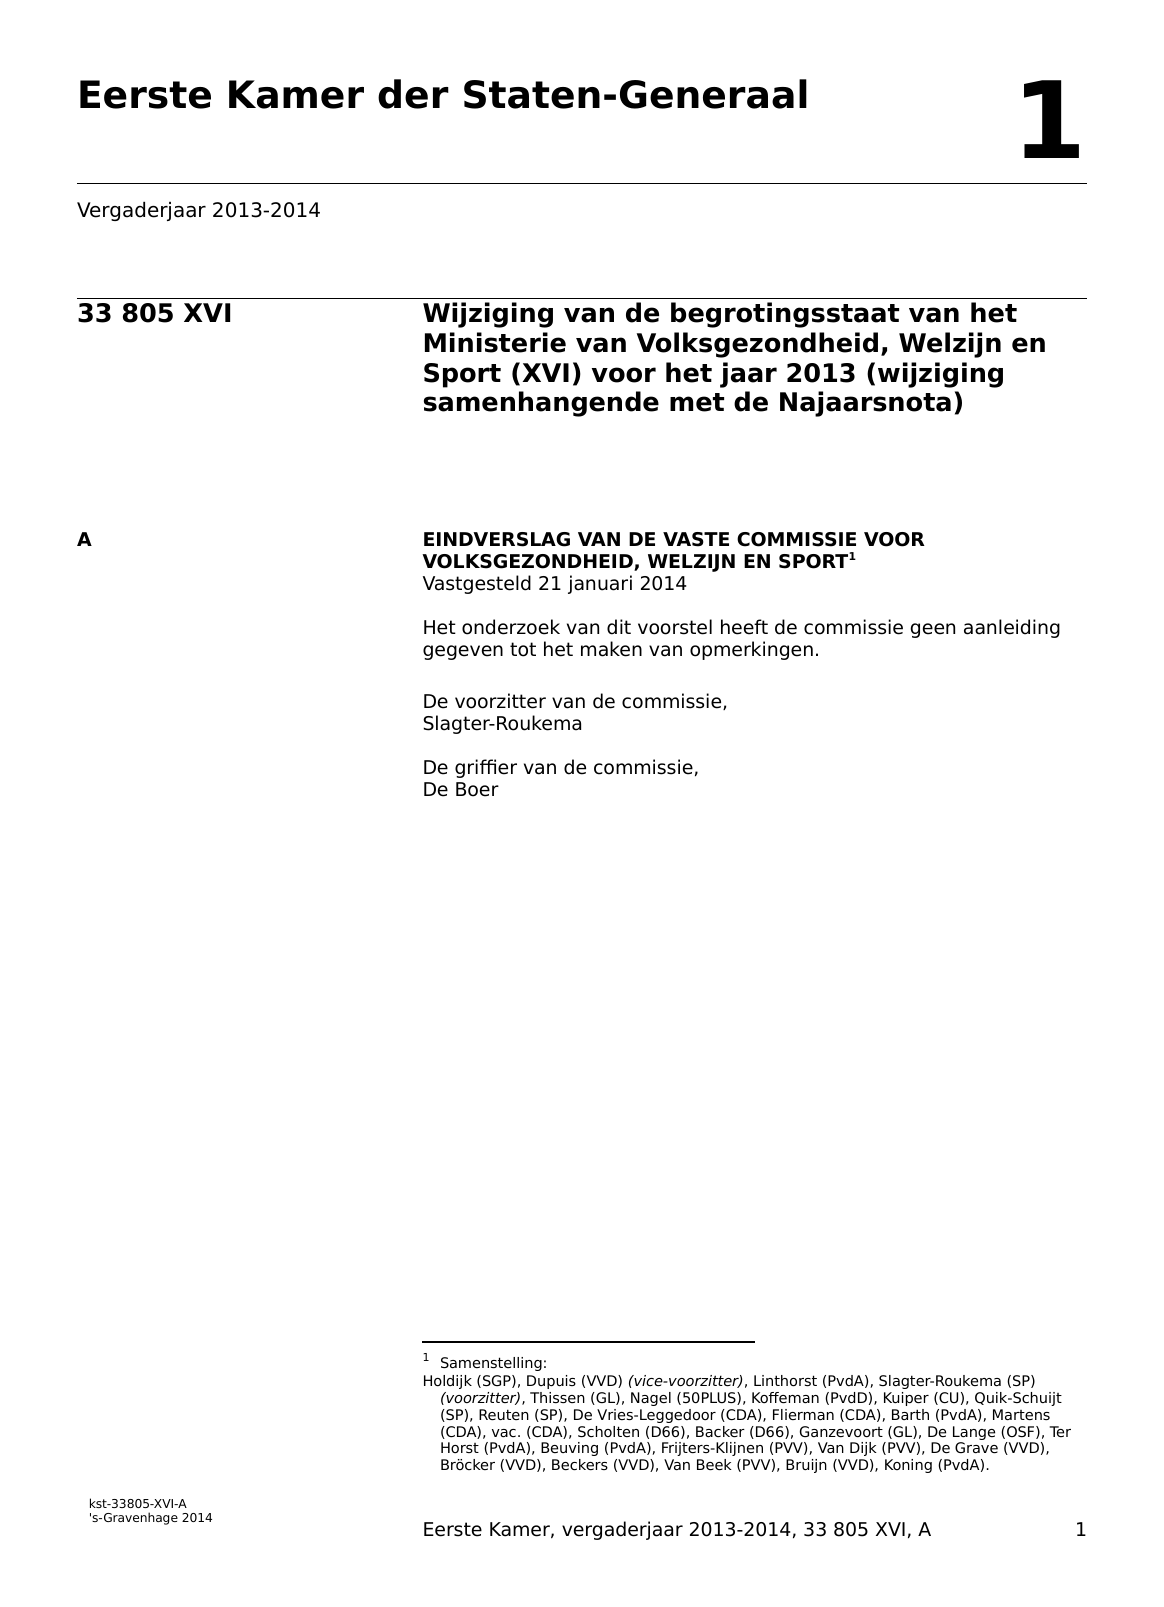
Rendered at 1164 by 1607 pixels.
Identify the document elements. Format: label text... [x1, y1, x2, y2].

subtitle 33 805 XVI Wijziging van de begrotingsstaat van het Ministerie van Volksgezondheid, Welzijn en Sport (XVI) voor het jaar 2013 (wijziging samenhangende met de Najaarsnota) [77, 299, 1087, 418]
table_header Eerste Kamer der Staten-Generaal [77, 59, 886, 183]
text De voorzitter van de commissie, Slagter-Roukema [422, 691, 1087, 735]
text Vastgesteld 21 januari 2014 [422, 573, 1087, 595]
text Het onderzoek van dit voorstel heeft de commissie geen aanleiding gegeven tot het maken van opmerkingen. [422, 617, 1087, 661]
table_cell Vergaderjaar 2013-2014 [77, 184, 1087, 298]
text De griffier van de commissie, De Boer [422, 757, 1087, 801]
text kst-33805-XVI-A [88, 1497, 323, 1511]
text 's-Gravenhage 2014 [88, 1511, 323, 1525]
table_header 1 [886, 59, 1087, 183]
text Samenstelling: [422, 1351, 1087, 1373]
text Holdijk (SGP), Dupuis (VVD) (vice-voorzitter), Linthorst (PvdA), Slagter-Roukema (SP) (voorzitter), Thissen (GL), Nagel (50PLUS), Koffeman (PvdD), Kuiper (CU), Quik-Schuijt (SP), Reuten (SP), De Vries-Leggedoor (CDA), Flierman (CDA), Barth (PvdA), Martens (CDA), vac. (CDA), Scholten (D66), Backer (D66), Ganzevoort (GL), De Lange (OSF), Ter Horst (PvdA), Beuving (PvdA), Frijters-Klijnen (PVV), Van Dijk (PVV), De Grave (VVD), Bröcker (VVD), Beckers (VVD), Van Beek (PVV), Bruijn (VVD), Koning (PvdA). [422, 1373, 1087, 1474]
subtitle A EINDVERSLAG VAN DE VASTE COMMISSIE VOOR VOLKSGEZONDHEID, WELZIJN EN SPORT [77, 529, 1087, 573]
